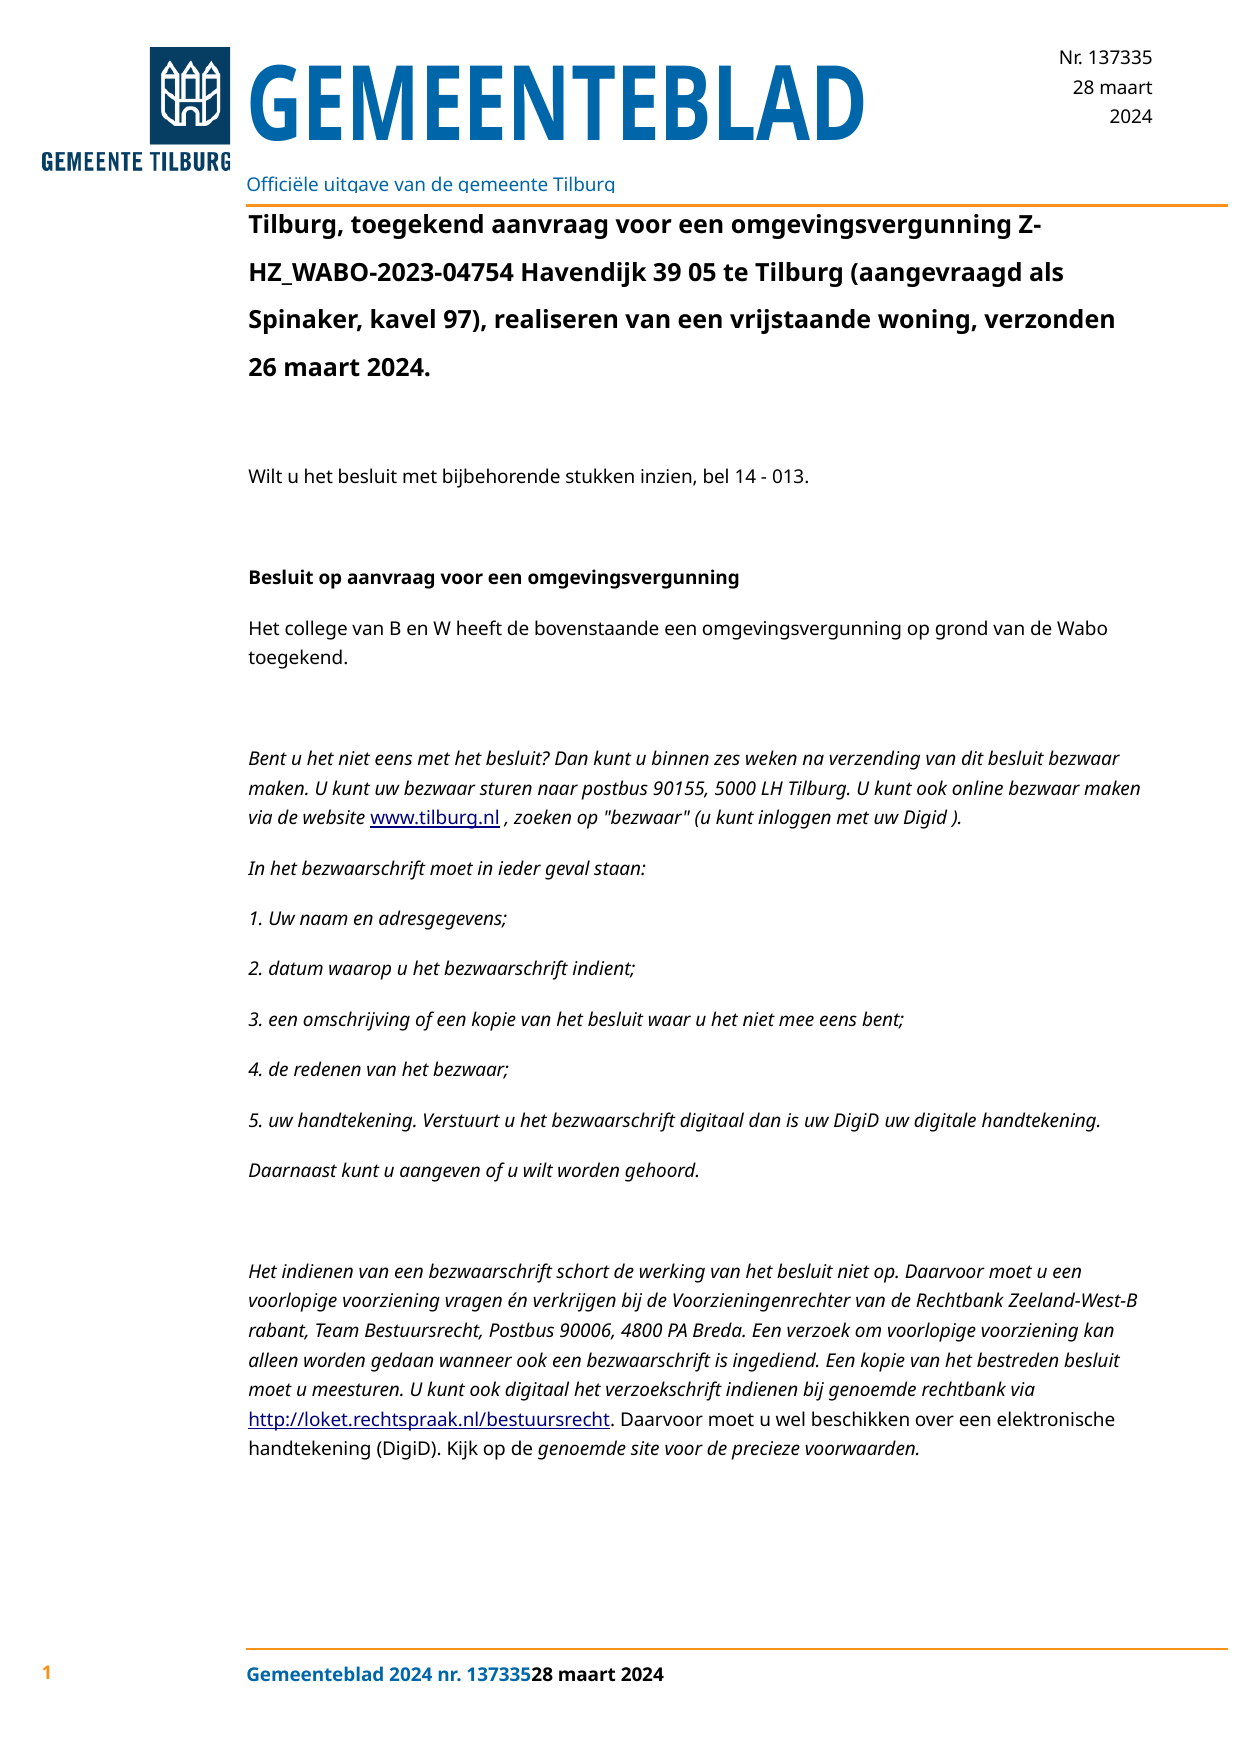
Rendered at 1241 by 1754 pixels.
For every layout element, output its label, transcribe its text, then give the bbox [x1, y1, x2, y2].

text Het indienen van een bezwaarschrift schort de werking van het besluit niet op. Daarvoor moet u een voorlopige voorziening vragen én verkrijgen bij de Voorzieningenrechter van de Rechtbank Zeeland-West-B rabant, Team Bestuursrecht, Postbus 90006, 4800 PA Breda. Een verzoek om voorlopige voorziening kan alleen worden gedaan wanneer ook een bezwaarschrift is ingediend. Een kopie van het bestreden besluit moet u meesturen. U kunt ook digitaal het verzoekschrift indienen bij genoemde rechtbank via http://loket.rechtspraak.nl/bestuursrecht. Daarvoor moet u wel beschikken over een elektronische handtekening (DigiD). Kijk op de genoemde site voor de precieze voorwaarden. [248, 1258, 1152, 1461]
text Daarnaast kunt u aangeven of u wilt worden gehoord. [248, 1157, 1152, 1183]
text 3. een omschrijving of een kopie van het besluit waar u het niet mee eens bent; [248, 1006, 1152, 1032]
picture [41, 47, 231, 172]
text Besluit op aanvraag voor een omgevingsvergunning [248, 564, 1152, 590]
text 5. uw handtekening. Verstuurt u het bezwaarschrift digitaal dan is uw DigiD uw digitale handtekening. [248, 1107, 1152, 1133]
text Tilburg, toegekend aanvraag voor een omgevingsvergunning Z-HZ_WABO-2023-04754 Havendijk 39 05 te Tilburg (aangevraagd als Spinaker, kavel 97), realiseren van een vrijstaande woning, verzonden 26 maart 2024. [248, 207, 1152, 384]
text 2. datum waarop u het bezwaarschrift indient; [248, 956, 1152, 981]
text Bent u het niet eens met het besluit? Dan kunt u binnen zes weken na verzending van dit besluit bezwaar maken. U kunt uw bezwaar sturen naar postbus 90155, 5000 LH Tilburg. U kunt ook online bezwaar maken via de website www.tilburg.nl , zoeken op "bezwaar" (u kunt inloggen met uw Digid ). [248, 745, 1152, 830]
text Het college van B en W heeft de bovenstaande een omgevingsvergunning op grond van de Wabo toegekend. [248, 615, 1152, 670]
text 1. Uw naam en adresgegevens; [248, 905, 1152, 931]
text In het bezwaarschrift moet in ieder geval staan: [248, 855, 1152, 881]
text Wilt u het besluit met bijbehorende stukken inzien, bel 14 - 013. [248, 463, 1152, 489]
text 4. de redenen van het bezwaar; [248, 1056, 1152, 1082]
